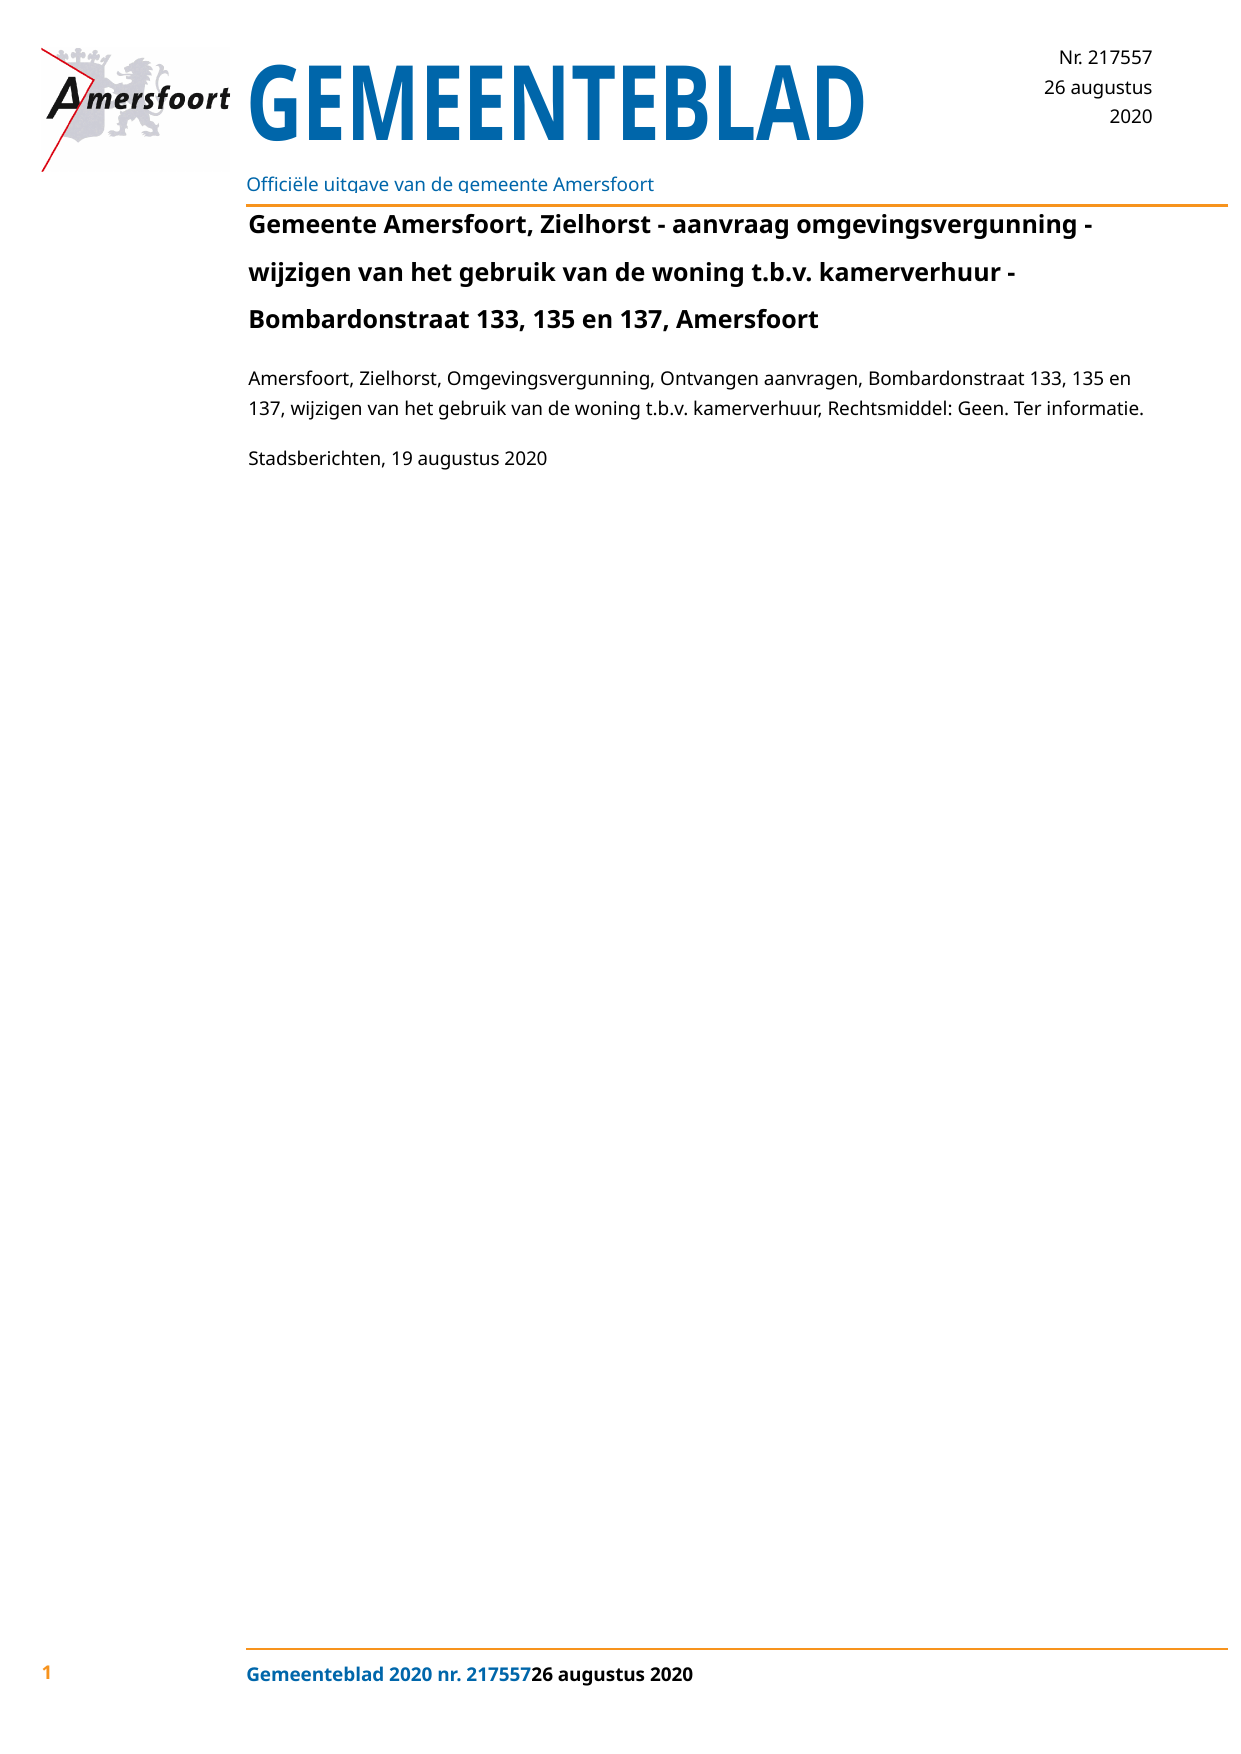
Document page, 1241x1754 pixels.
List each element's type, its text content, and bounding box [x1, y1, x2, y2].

picture [41, 47, 231, 172]
text Stadsberichten, 19 augustus 2020 [248, 446, 1152, 471]
text Gemeente Amersfoort, Zielhorst - aanvraag omgevingsvergunning - wijzigen van het gebruik van de woning t.b.v. kamerverhuur - Bombardonstraat 133, 135 en 137, Amersfoort [248, 207, 1152, 336]
text Amersfoort, Zielhorst, Omgevingsvergunning, Ontvangen aanvragen, Bombardonstraat 133, 135 en 137, wijzigen van het gebruik van de woning t.b.v. kamerverhuur, Rechtsmiddel: Geen. Ter informatie. [248, 366, 1152, 421]
